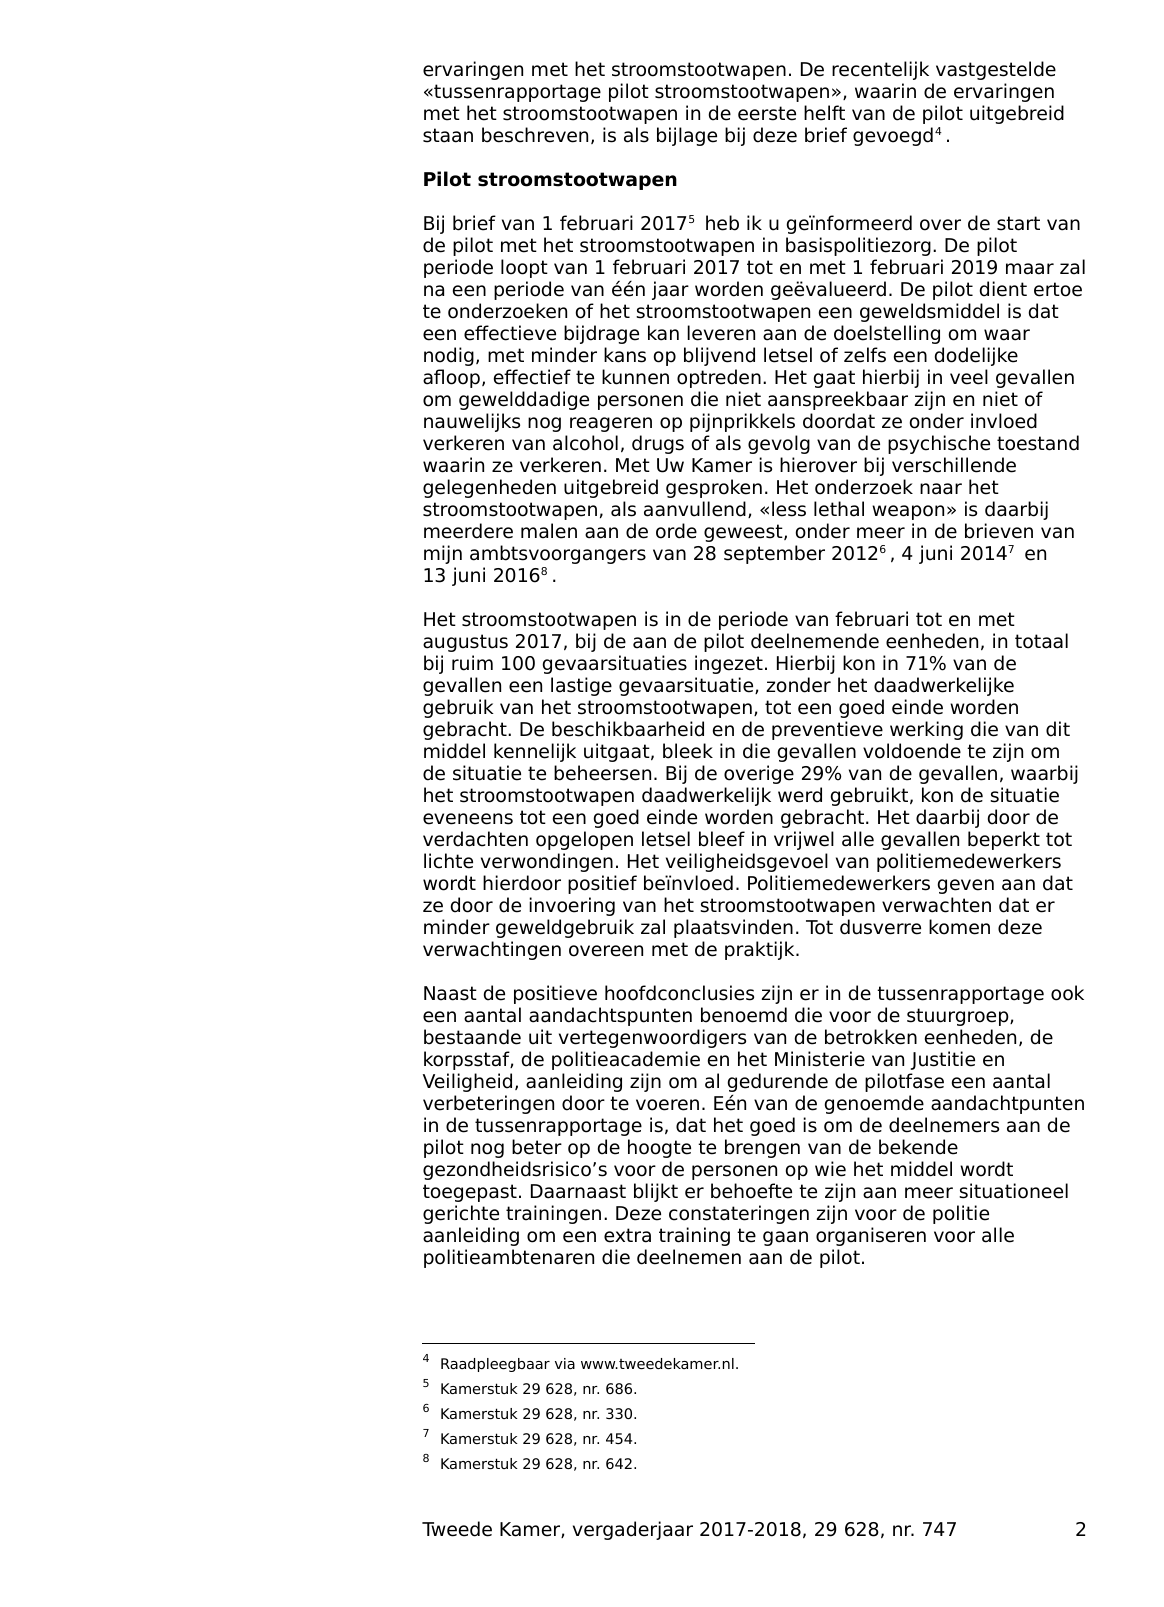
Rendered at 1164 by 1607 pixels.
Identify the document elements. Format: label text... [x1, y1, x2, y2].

text Kamerstuk 29 628, nr. 330. [422, 1402, 1087, 1424]
text Kamerstuk 29 628, nr. 642. [422, 1452, 1087, 1474]
text Kamerstuk 29 628, nr. 454. [422, 1427, 1087, 1449]
text ervaringen met het stroomstootwapen. De recentelijk vastgestelde «tussenrapportage pilot stroomstootwapen», waarin de ervaringen met het stroomstootwapen in de eerste helft van de pilot uitgebreid staan beschreven, is als bijlage bij deze brief gevoegd. [422, 59, 1087, 147]
text Raadpleegbaar via www.tweedekamer.nl. [422, 1352, 1087, 1374]
text Bij brief van 1 februari 2017 heb ik u geïnformeerd over de start van de pilot met het stroomstootwapen in basispolitiezorg. De pilot periode loopt van 1 februari 2017 tot en met 1 februari 2019 maar zal na een periode van één jaar worden geëvalueerd. De pilot dient ertoe te onderzoeken of het stroomstootwapen een geweldsmiddel is dat een effectieve bijdrage kan leveren aan de doelstelling om waar nodig, met minder kans op blijvend letsel of zelfs een dodelijke afloop, effectief te kunnen optreden. Het gaat hierbij in veel gevallen om gewelddadige personen die niet aanspreekbaar zijn en niet of nauwelijks nog reageren op pijnprikkels doordat ze onder invloed verkeren van alcohol, drugs of als gevolg van de psychische toestand waarin ze verkeren. Met Uw Kamer is hierover bij verschillende gelegenheden uitgebreid gesproken. Het onderzoek naar het stroomstootwapen, als aanvullend, «less lethal weapon» is daarbij meerdere malen aan de orde geweest, onder meer in de brieven van mijn ambtsvoorgangers van 28 september 2012, 4 juni 2014 en 13 juni 2016. [422, 213, 1087, 587]
text Kamerstuk 29 628, nr. 686. [422, 1377, 1087, 1399]
text Het stroomstootwapen is in de periode van februari tot en met augustus 2017, bij de aan de pilot deelnemende eenheden, in totaal bij ruim 100 gevaarsituaties ingezet. Hierbij kon in 71% van de gevallen een lastige gevaarsituatie, zonder het daadwerkelijke gebruik van het stroomstootwapen, tot een goed einde worden gebracht. De beschikbaarheid en de preventieve werking die van dit middel kennelijk uitgaat, bleek in die gevallen voldoende te zijn om de situatie te beheersen. Bij de overige 29% van de gevallen, waarbij het stroomstootwapen daadwerkelijk werd gebruikt, kon de situatie eveneens tot een goed einde worden gebracht. Het daarbij door de verdachten opgelopen letsel bleef in vrijwel alle gevallen beperkt tot lichte verwondingen. Het veiligheidsgevoel van politiemedewerkers wordt hierdoor positief beïnvloed. Politiemedewerkers geven aan dat ze door de invoering van het stroomstootwapen verwachten dat er minder geweldgebruik zal plaatsvinden. Tot dusverre komen deze verwachtingen overeen met de praktijk. [422, 609, 1087, 961]
text Naast de positieve hoofdconclusies zijn er in de tussenrapportage ook een aantal aandachtspunten benoemd die voor de stuurgroep, bestaande uit vertegenwoordigers van de betrokken eenheden, de korpsstaf, de politieacademie en het Ministerie van Justitie en Veiligheid, aanleiding zijn om al gedurende de pilotfase een aantal verbeteringen door te voeren. Eén van de genoemde aandachtpunten in de tussenrapportage is, dat het goed is om de deelnemers aan de pilot nog beter op de hoogte te brengen van de bekende gezondheidsrisico’s voor de personen op wie het middel wordt toegepast. Daarnaast blijkt er behoefte te zijn aan meer situationeel gerichte trainingen. Deze constateringen zijn voor de politie aanleiding om een extra training te gaan organiseren voor alle politieambtenaren die deelnemen aan de pilot. [422, 983, 1087, 1269]
subtitle Pilot stroomstootwapen [422, 169, 1087, 191]
